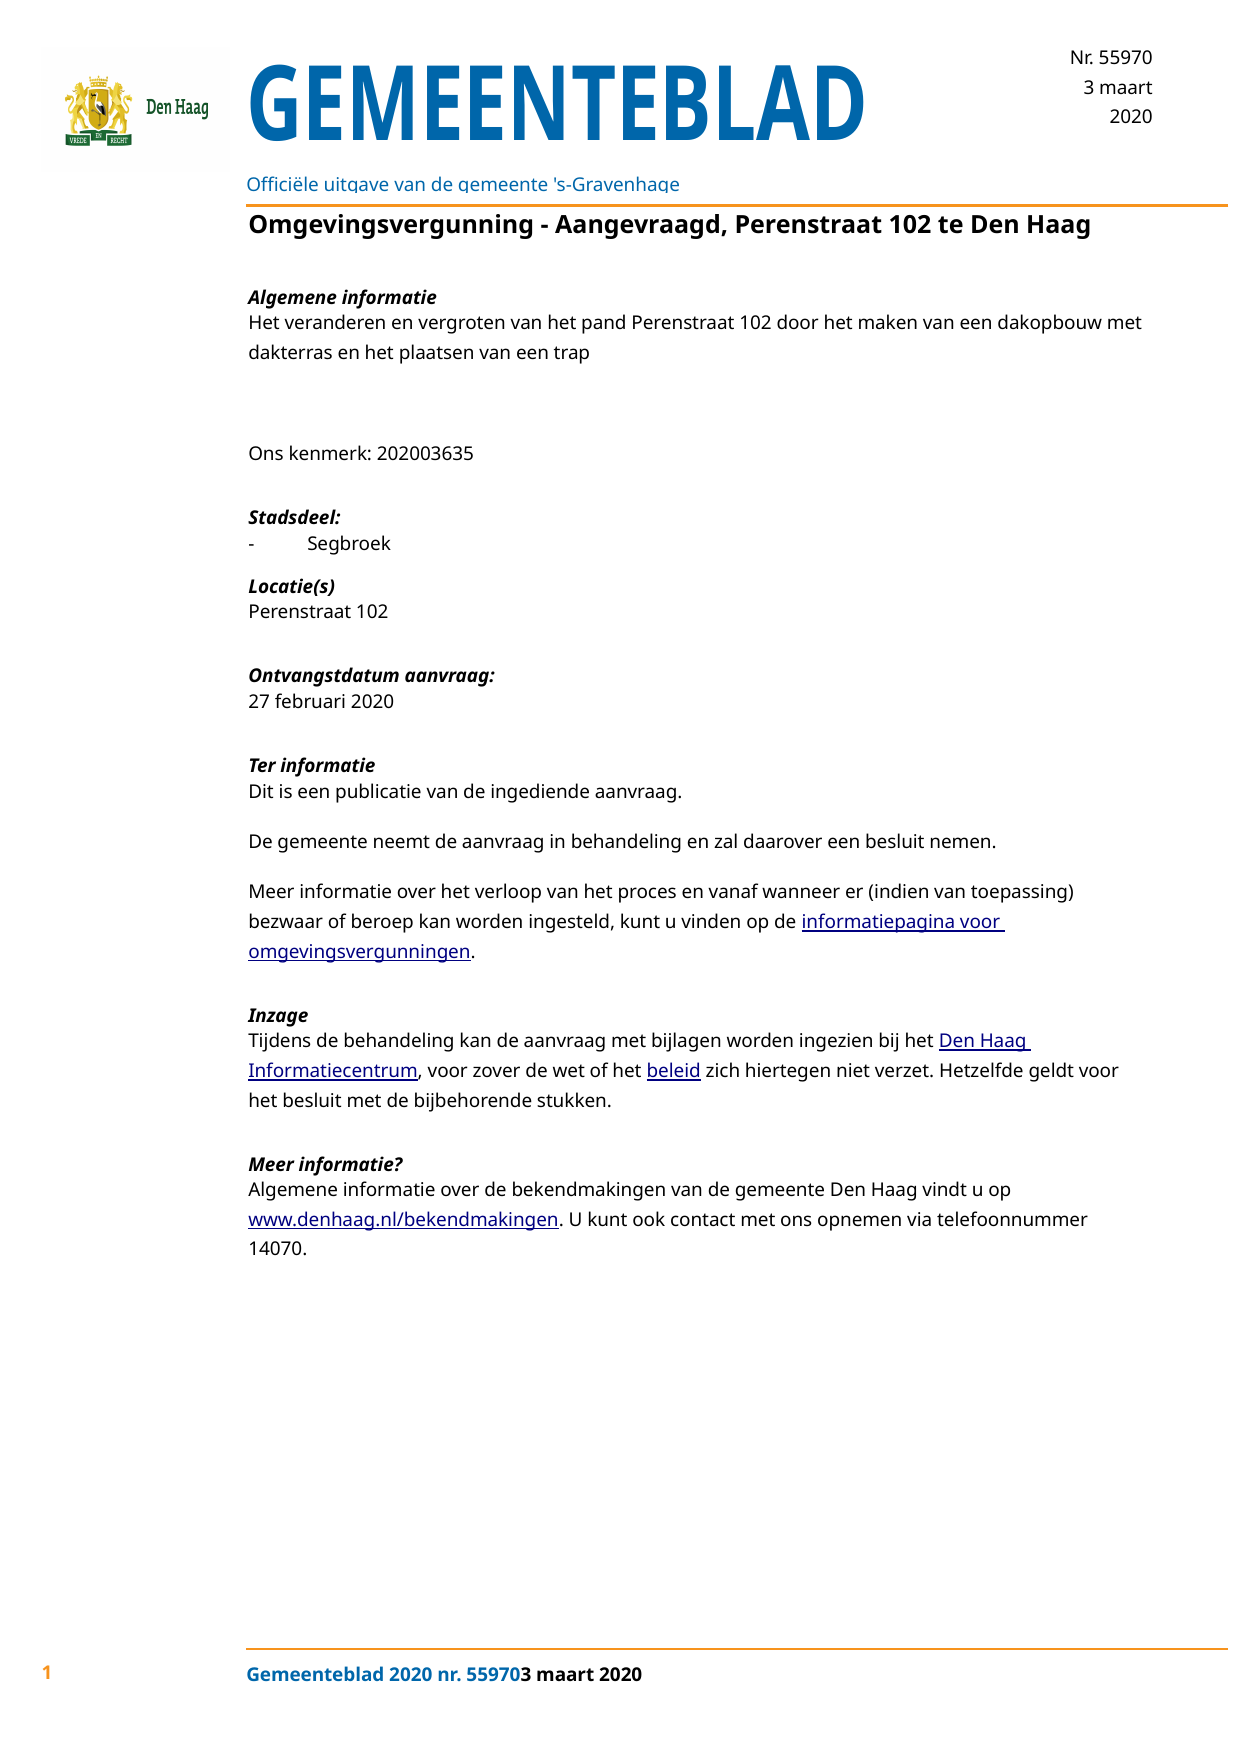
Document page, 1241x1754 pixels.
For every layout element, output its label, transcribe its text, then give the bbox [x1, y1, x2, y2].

text Stadsdeel: [248, 504, 1152, 530]
text Perenstraat 102 [248, 598, 1152, 624]
text Meer informatie over het verloop van het proces en vanaf wanneer er (indien van toepassing) bezwaar of beroep kan worden ingesteld, kunt u vinden op de informatiepagina voor omgevingsvergunningen. [248, 879, 1152, 964]
text Ons kenmerk: 202003635 [248, 440, 1152, 466]
text De gemeente neemt de aanvraag in behandeling en zal daarover een besluit nemen. [248, 828, 1152, 854]
text Algemene informatie over de bekendmakingen van de gemeente Den Haag vindt u op www.denhaag.nl/bekendmakingen. U kunt ook contact met ons opnemen via telefoonnummer 14070. [248, 1176, 1152, 1261]
text Locatie(s) [248, 573, 1152, 598]
picture [41, 47, 231, 172]
text Tijdens de behandeling kan de aanvraag met bijlagen worden ingezien bij het Den Haag Informatiecentrum, voor zover de wet of het beleid zich hiertegen niet verzet. Hetzelfde geldt voor het besluit met de bijbehorende stukken. [248, 1028, 1152, 1112]
text Het veranderen en vergroten van het pand Perenstraat 102 door het maken van een dakopbouw met dakterras en het plaatsen van een trap [248, 309, 1152, 365]
list Segbroek [248, 530, 1152, 555]
text Ter informatie [248, 752, 1152, 778]
text Ontvangstdatum aanvraag: [248, 662, 1152, 688]
text Algemene informatie [248, 284, 1152, 309]
text Inzage [248, 1002, 1152, 1028]
text Meer informatie? [248, 1151, 1152, 1176]
text 27 februari 2020 [248, 688, 1152, 714]
text Omgevingsvergunning - Aangevraagd, Perenstraat 102 te Den Haag [248, 207, 1152, 241]
text Dit is een publicatie van de ingediende aanvraag. [248, 778, 1152, 804]
